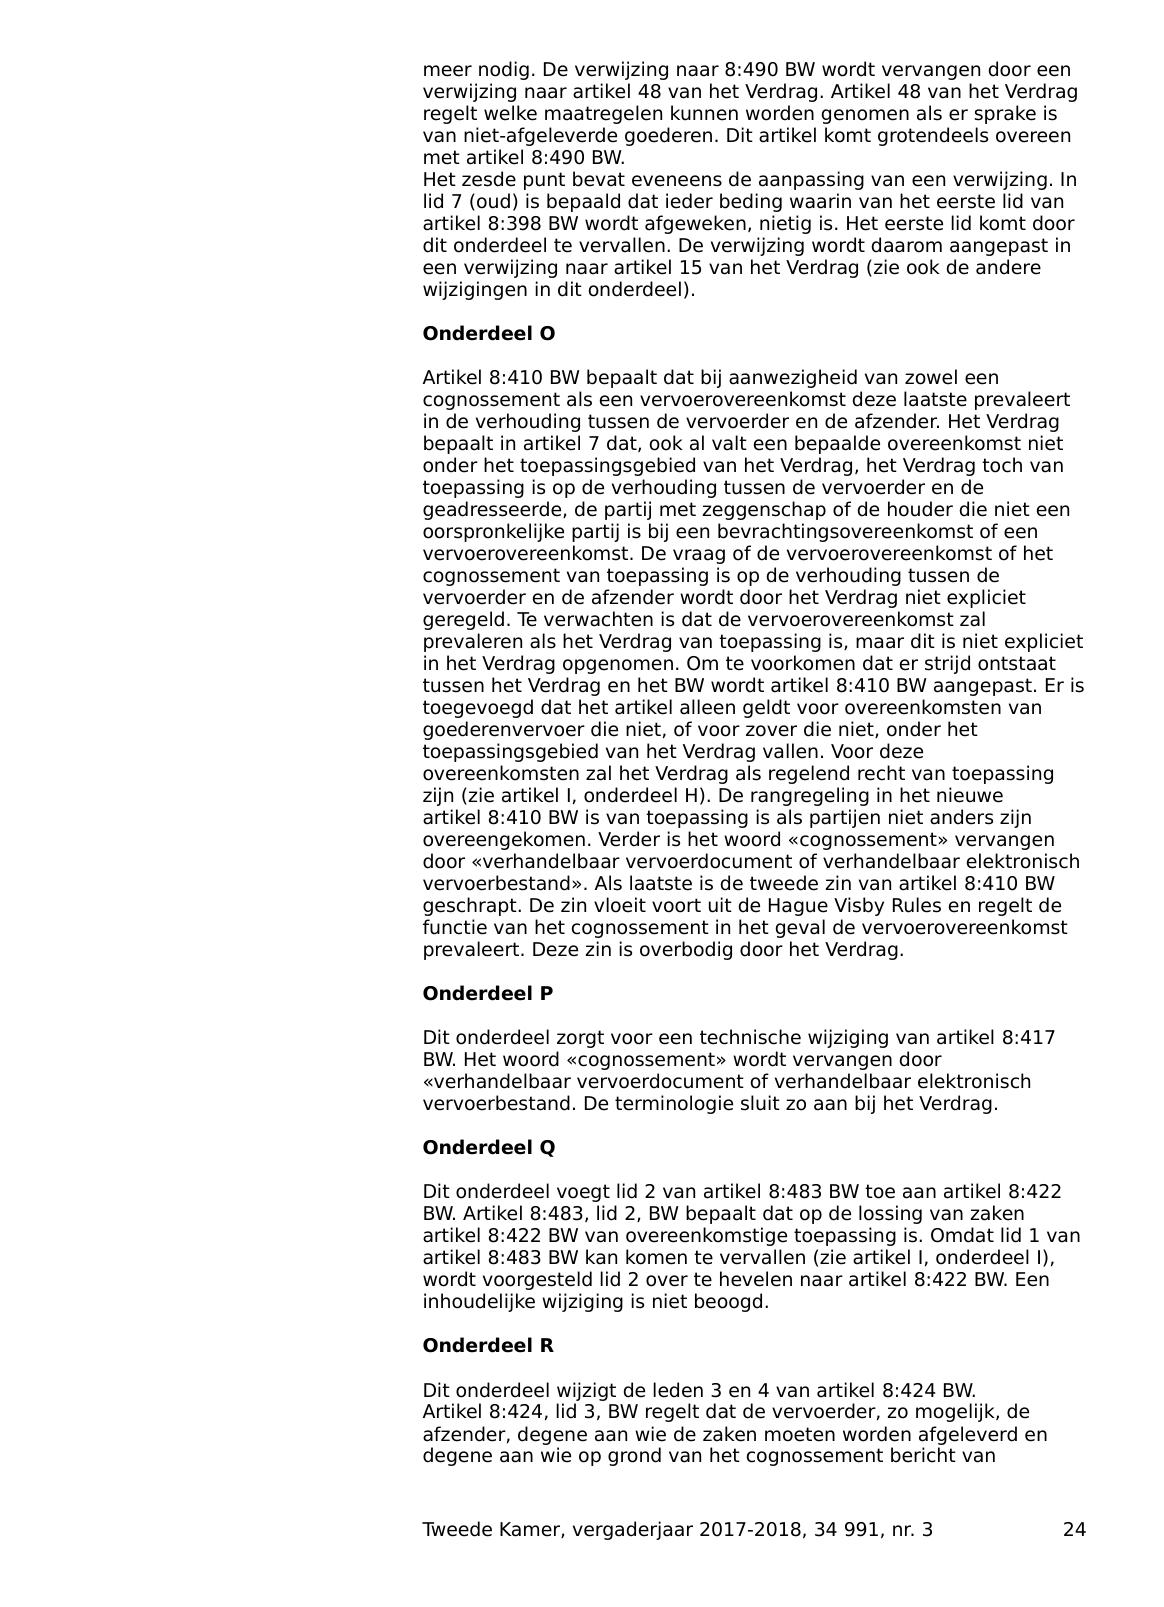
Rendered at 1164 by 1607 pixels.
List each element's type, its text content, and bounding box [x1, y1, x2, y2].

text Dit onderdeel voegt lid 2 van artikel 8:483 BW toe aan artikel 8:422 BW. Artikel 8:483, lid 2, BW bepaalt dat op de lossing van zaken artikel 8:422 BW van overeenkomstige toepassing is. Omdat lid 1 van artikel 8:483 BW kan komen te vervallen (zie artikel I, onderdeel I), wordt voorgesteld lid 2 over te hevelen naar artikel 8:422 BW. Een inhoudelijke wijziging is niet beoogd. [422, 1181, 1087, 1313]
subtitle Onderdeel Q [422, 1137, 1087, 1159]
text Artikel 8:410 BW bepaalt dat bij aanwezigheid van zowel een cognossement als een vervoerovereenkomst deze laatste prevaleert in de verhouding tussen de vervoerder en de afzender. Het Verdrag bepaalt in artikel 7 dat, ook al valt een bepaalde overeenkomst niet onder het toepassingsgebied van het Verdrag, het Verdrag toch van toepassing is op de verhouding tussen de vervoerder en de geadresseerde, de partij met zeggenschap of de houder die niet een oorspronkelijke partij is bij een bevrachtingsovereenkomst of een vervoerovereenkomst. De vraag of de vervoerovereenkomst of het cognossement van toepassing is op de verhouding tussen de vervoerder en de afzender wordt door het Verdrag niet expliciet geregeld. Te verwachten is dat de vervoerovereenkomst zal prevaleren als het Verdrag van toepassing is, maar dit is niet expliciet in het Verdrag opgenomen. Om te voorkomen dat er strijd ontstaat tussen het Verdrag en het BW wordt artikel 8:410 BW aangepast. Er is toegevoegd dat het artikel alleen geldt voor overeenkomsten van goederenvervoer die niet, of voor zover die niet, onder het toepassingsgebied van het Verdrag vallen. Voor deze overeenkomsten zal het Verdrag als regelend recht van toepassing zijn (zie artikel I, onderdeel H). De rangregeling in het nieuwe artikel 8:410 BW is van toepassing is als partijen niet anders zijn overeengekomen. Verder is het woord «cognossement» vervangen door «verhandelbaar vervoerdocument of verhandelbaar elektronisch vervoerbestand». Als laatste is de tweede zin van artikel 8:410 BW geschrapt. De zin vloeit voort uit de Hague Visby Rules en regelt de functie van het cognossement in het geval de vervoerovereenkomst prevaleert. Deze zin is overbodig door het Verdrag. [422, 367, 1087, 961]
text Dit onderdeel wijzigt de leden 3 en 4 van artikel 8:424 BW. Artikel 8:424, lid 3, BW regelt dat de vervoerder, zo mogelijk, de afzender, degene aan wie de zaken moeten worden afgeleverd en degene aan wie op grond van het cognossement bericht van [422, 1379, 1087, 1467]
subtitle Onderdeel O [422, 323, 1087, 345]
subtitle Onderdeel P [422, 983, 1087, 1005]
text Het zesde punt bevat eveneens de aanpassing van een verwijzing. In lid 7 (oud) is bepaald dat ieder beding waarin van het eerste lid van artikel 8:398 BW wordt afgeweken, nietig is. Het eerste lid komt door dit onderdeel te vervallen. De verwijzing wordt daarom aangepast in een verwijzing naar artikel 15 van het Verdrag (zie ook de andere wijzigingen in dit onderdeel). [422, 169, 1087, 301]
text meer nodig. De verwijzing naar 8:490 BW wordt vervangen door een verwijzing naar artikel 48 van het Verdrag. Artikel 48 van het Verdrag regelt welke maatregelen kunnen worden genomen als er sprake is van niet-afgeleverde goederen. Dit artikel komt grotendeels overeen met artikel 8:490 BW. [422, 59, 1087, 169]
subtitle Onderdeel R [422, 1335, 1087, 1357]
text Dit onderdeel zorgt voor een technische wijziging van artikel 8:417 BW. Het woord «cognossement» wordt vervangen door «verhandelbaar vervoerdocument of verhandelbaar elektronisch vervoerbestand. De terminologie sluit zo aan bij het Verdrag. [422, 1027, 1087, 1115]
